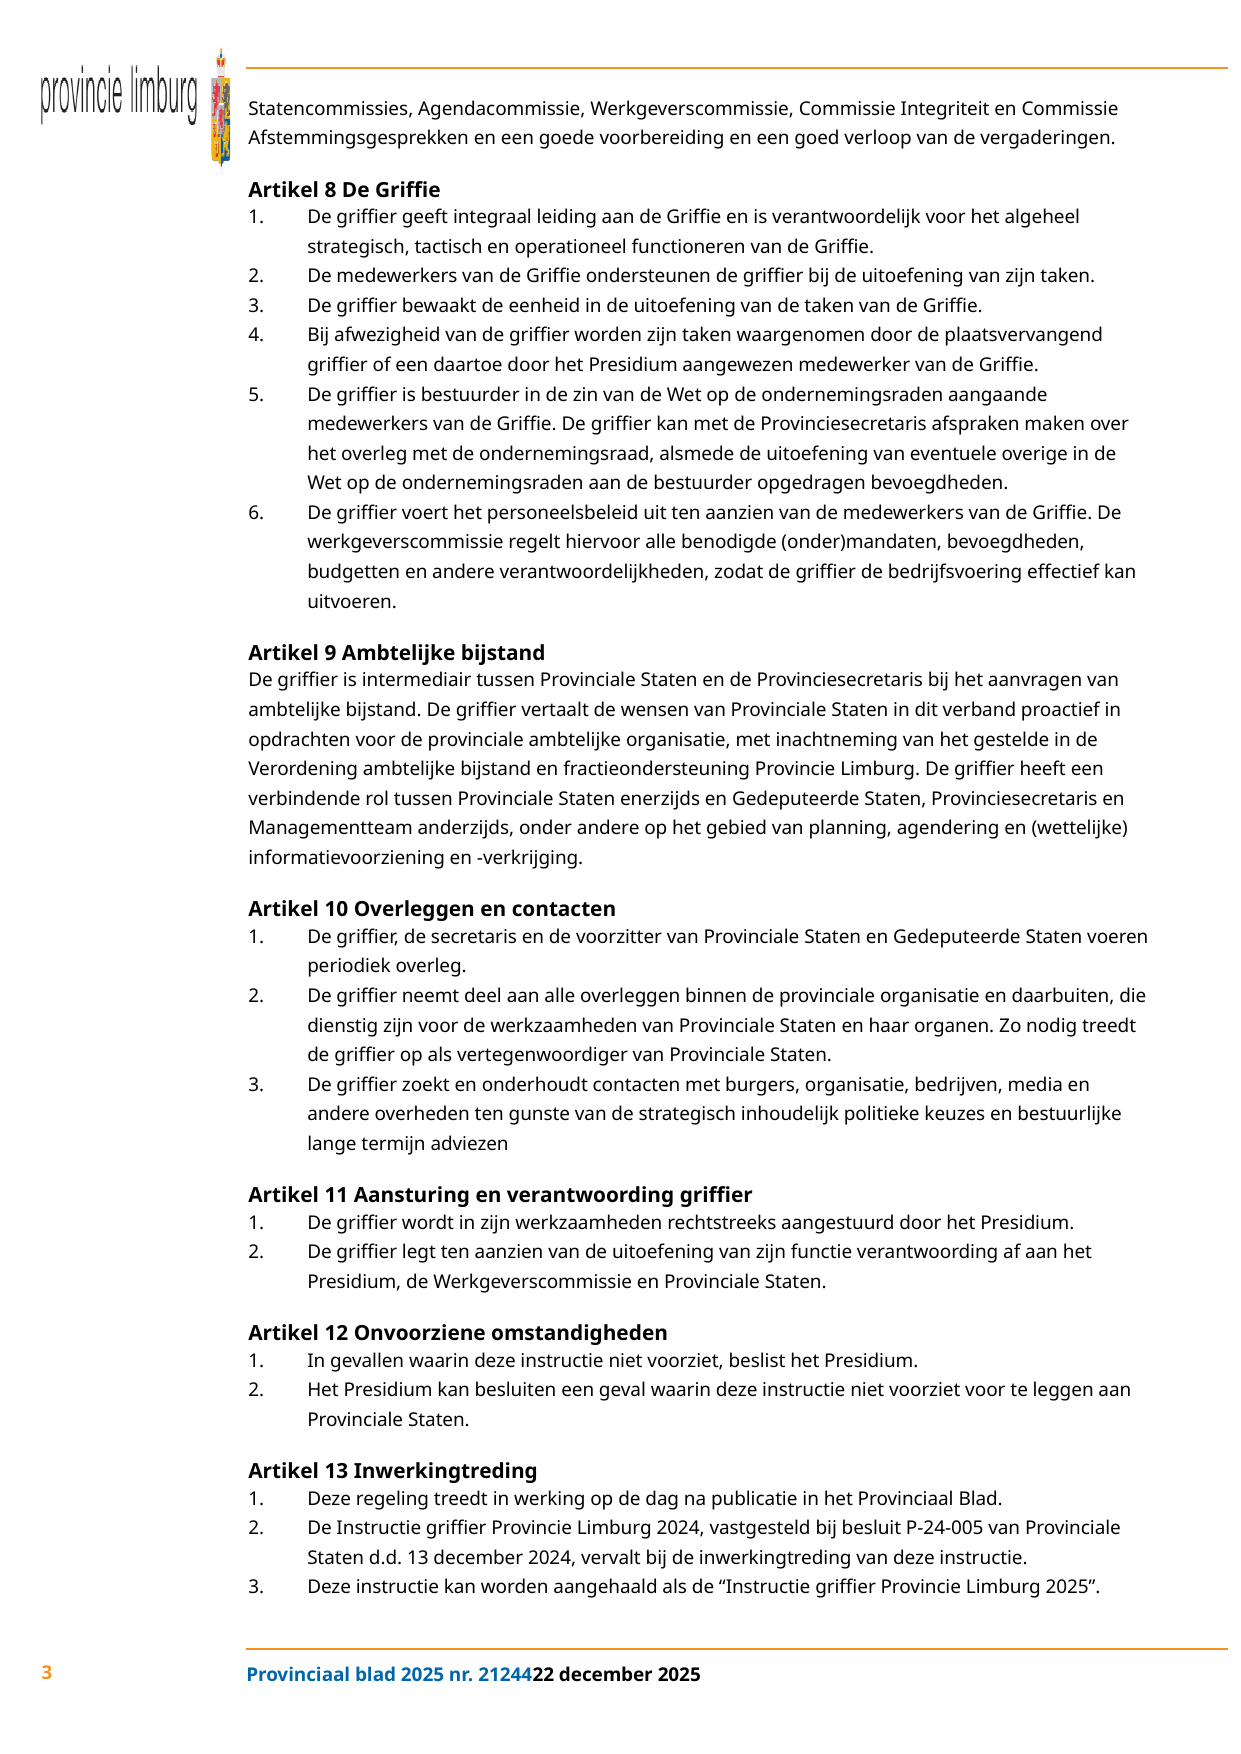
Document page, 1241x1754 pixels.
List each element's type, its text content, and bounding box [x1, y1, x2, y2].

list In gevallen waarin deze instructie niet voorziet, beslist het Presidium. [248, 1347, 1152, 1373]
text De griffier is intermediair tussen Provinciale Staten en de Provinciesecretaris bij het aanvragen van ambtelijke bijstand. De griffier vertaalt de wensen van Provinciale Staten in dit verband proactief in opdrachten voor de provinciale ambtelijke organisatie, met inachtneming van het gestelde in de Verordening ambtelijke bijstand en fractieondersteuning Provincie Limburg. De griffier heeft een verbindende rol tussen Provinciale Staten enerzijds en Gedeputeerde Staten, Provinciesecretaris en Managementteam anderzijds, onder andere op het gebied van planning, agendering en (wettelijke) informatievoorziening en -verkrijging. [248, 667, 1152, 870]
list De griffier is bestuurder in de zin van de Wet op de ondernemingsraden aangaande medewerkers van de Griffie. De griffier kan met de Provinciesecretaris afspraken maken over het overleg met de ondernemingsraad, alsmede de uitoefening van eventuele overige in de Wet op de ondernemingsraden aan de bestuurder opgedragen bevoegdheden. [248, 381, 1152, 495]
list De griffier bewaakt de eenheid in de uitoefening van de taken van de Griffie. [248, 292, 1152, 318]
text Artikel 13 Inwerkingtreding [248, 1457, 1152, 1485]
text Artikel 11 Aansturing en verantwoording griffier [248, 1181, 1152, 1209]
list Deze instructie kan worden aangehaald als de “Instructie griffier Provincie Limburg 2025”. [248, 1574, 1152, 1599]
list De griffier voert het personeelsbeleid uit ten aanzien van de medewerkers van de Griffie. De werkgeverscommissie regelt hiervoor alle benodigde (onder)mandaten, bevoegdheden, budgetten en andere verantwoordelijkheden, zodat de griffier de bedrijfsvoering effectief kan uitvoeren. [248, 499, 1152, 613]
text Artikel 12 Onvoorziene omstandigheden [248, 1318, 1152, 1347]
list De griffier legt ten aanzien van de uitoefening van zijn functie verantwoording af aan het Presidium, de Werkgeverscommissie en Provinciale Staten. [248, 1238, 1152, 1294]
list Het Presidium kan besluiten een geval waarin deze instructie niet voorziet voor te leggen aan Provinciale Staten. [248, 1377, 1152, 1432]
list De griffier neemt deel aan alle overleggen binnen de provinciale organisatie en daarbuiten, die dienstig zijn voor de werkzaamheden van Provinciale Staten en haar organen. Zo nodig treedt de griffier op als vertegenwoordiger van Provinciale Staten. [248, 982, 1152, 1067]
list Deze regeling treedt in werking op de dag na publicatie in het Provinciaal Blad. [248, 1485, 1152, 1511]
list De Instructie griffier Provincie Limburg 2024, vastgesteld bij besluit P-24-005 van Provinciale Staten d.d. 13 december 2024, vervalt bij de inwerkingtreding van deze instructie. [248, 1514, 1152, 1570]
picture [41, 47, 231, 172]
text Artikel 10 Overleggen en contacten [248, 894, 1152, 923]
list De griffier wordt in zijn werkzaamheden rechtstreeks aangestuurd door het Presidium. [248, 1209, 1152, 1235]
list De griffier, de secretaris en de voorzitter van Provinciale Staten en Gedeputeerde Staten voeren periodiek overleg. [248, 923, 1152, 978]
text Artikel 8 De Griffie [248, 175, 1152, 203]
list De griffier geeft integraal leiding aan de Griffie en is verantwoordelijk voor het algeheel strategisch, tactisch en operationeel functioneren van de Griffie. [248, 203, 1152, 258]
text Statencommissies, Agendacommissie, Werkgeverscommissie, Commissie Integriteit en Commissie Afstemmingsgesprekken en een goede voorbereiding en een goed verloop van de vergaderingen. [248, 95, 1152, 150]
text Artikel 9 Ambtelijke bijstand [248, 638, 1152, 667]
list De medewerkers van de Griffie ondersteunen de griffier bij de uitoefening van zijn taken. [248, 262, 1152, 288]
list De griffier zoekt en onderhoudt contacten met burgers, organisatie, bedrijven, media en andere overheden ten gunste van de strategisch inhoudelijk politieke keuzes en bestuurlijke lange termijn adviezen [248, 1071, 1152, 1156]
list Bij afwezigheid van de griffier worden zijn taken waargenomen door de plaatsvervangend griffier of een daartoe door het Presidium aangewezen medewerker van de Griffie. [248, 322, 1152, 377]
